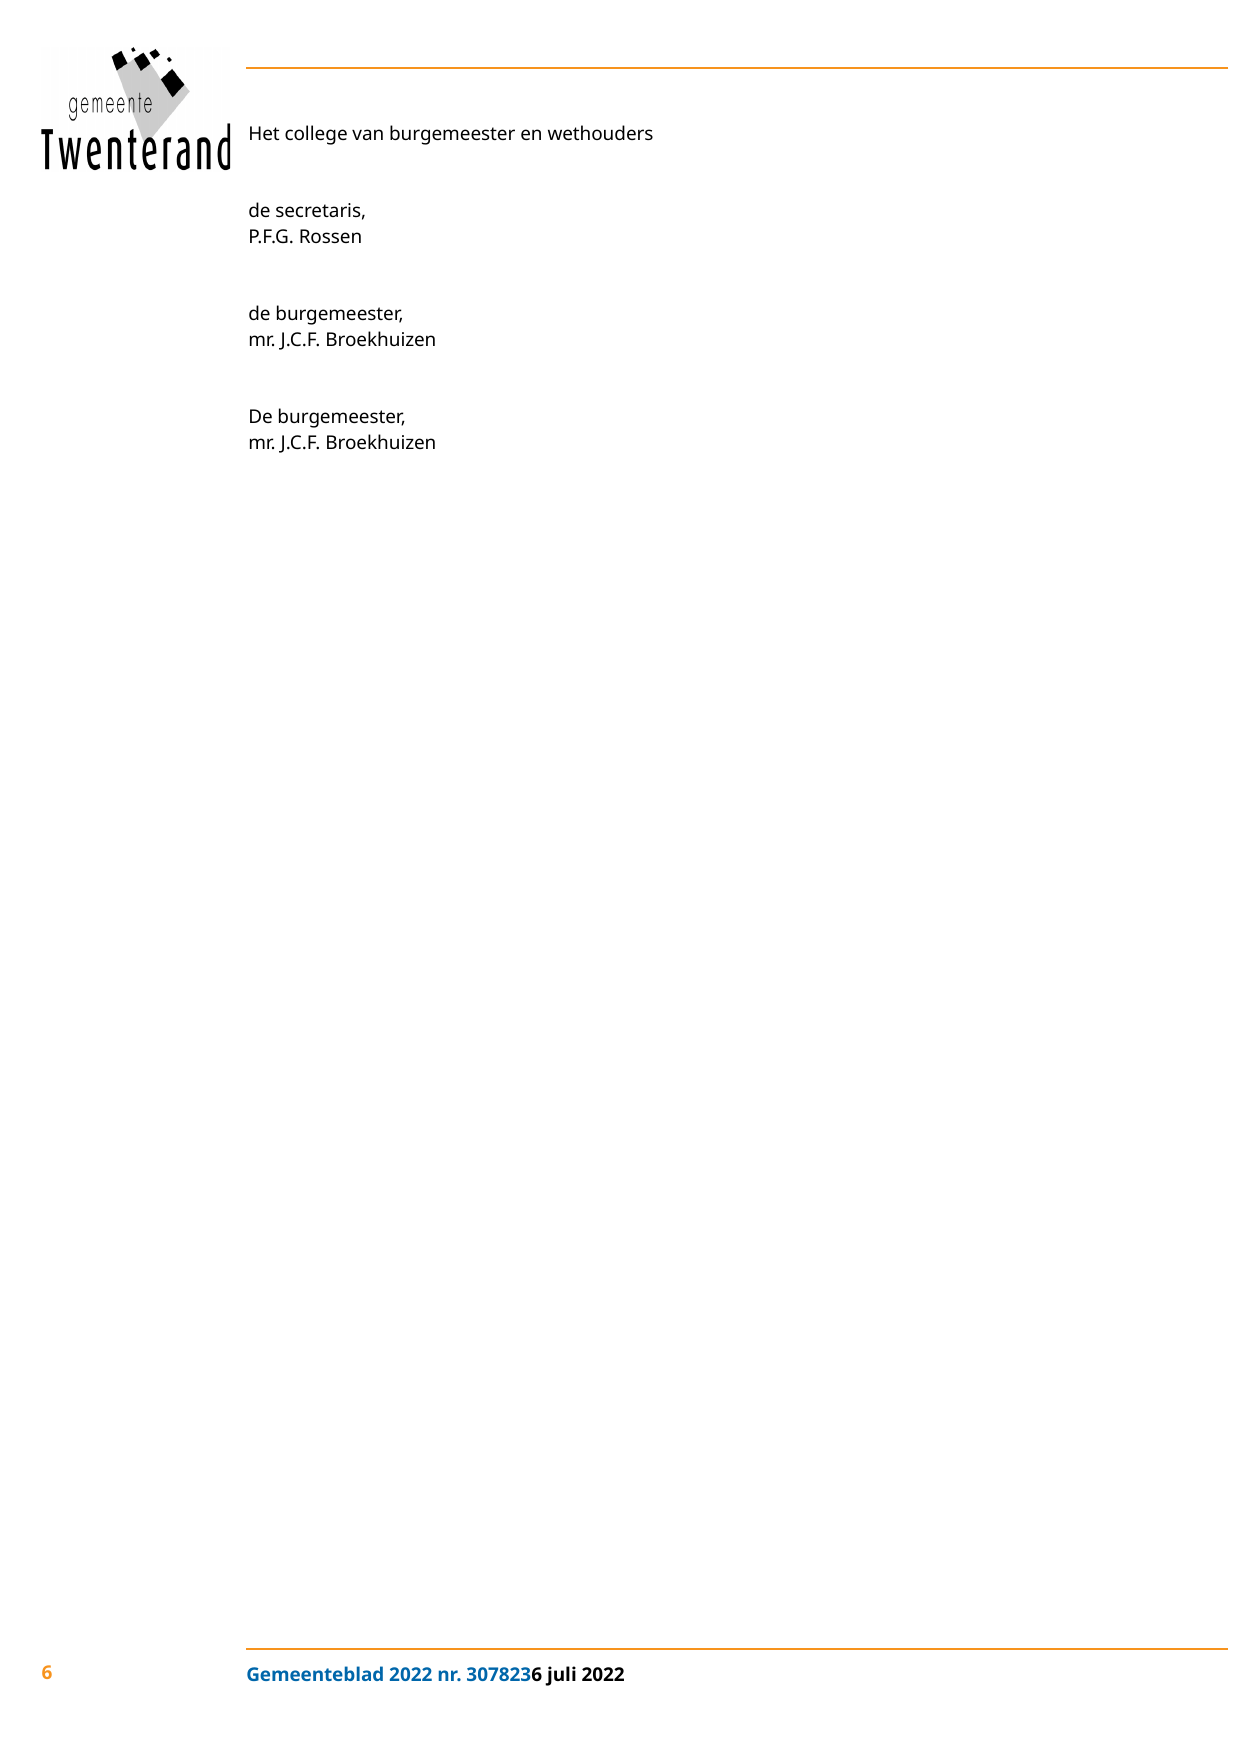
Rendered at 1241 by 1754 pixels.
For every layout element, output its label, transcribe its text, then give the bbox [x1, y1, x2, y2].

text mr. J.C.F. Broekhuizen [248, 429, 1152, 455]
text P.F.G. Rossen [248, 223, 1152, 249]
text mr. J.C.F. Broekhuizen [248, 326, 1152, 352]
text de secretaris, [248, 198, 1152, 223]
text Het college van burgemeester en wethouders [248, 121, 1152, 146]
text De burgemeester, [248, 403, 1152, 429]
text de burgemeester, [248, 301, 1152, 326]
picture [41, 47, 231, 172]
